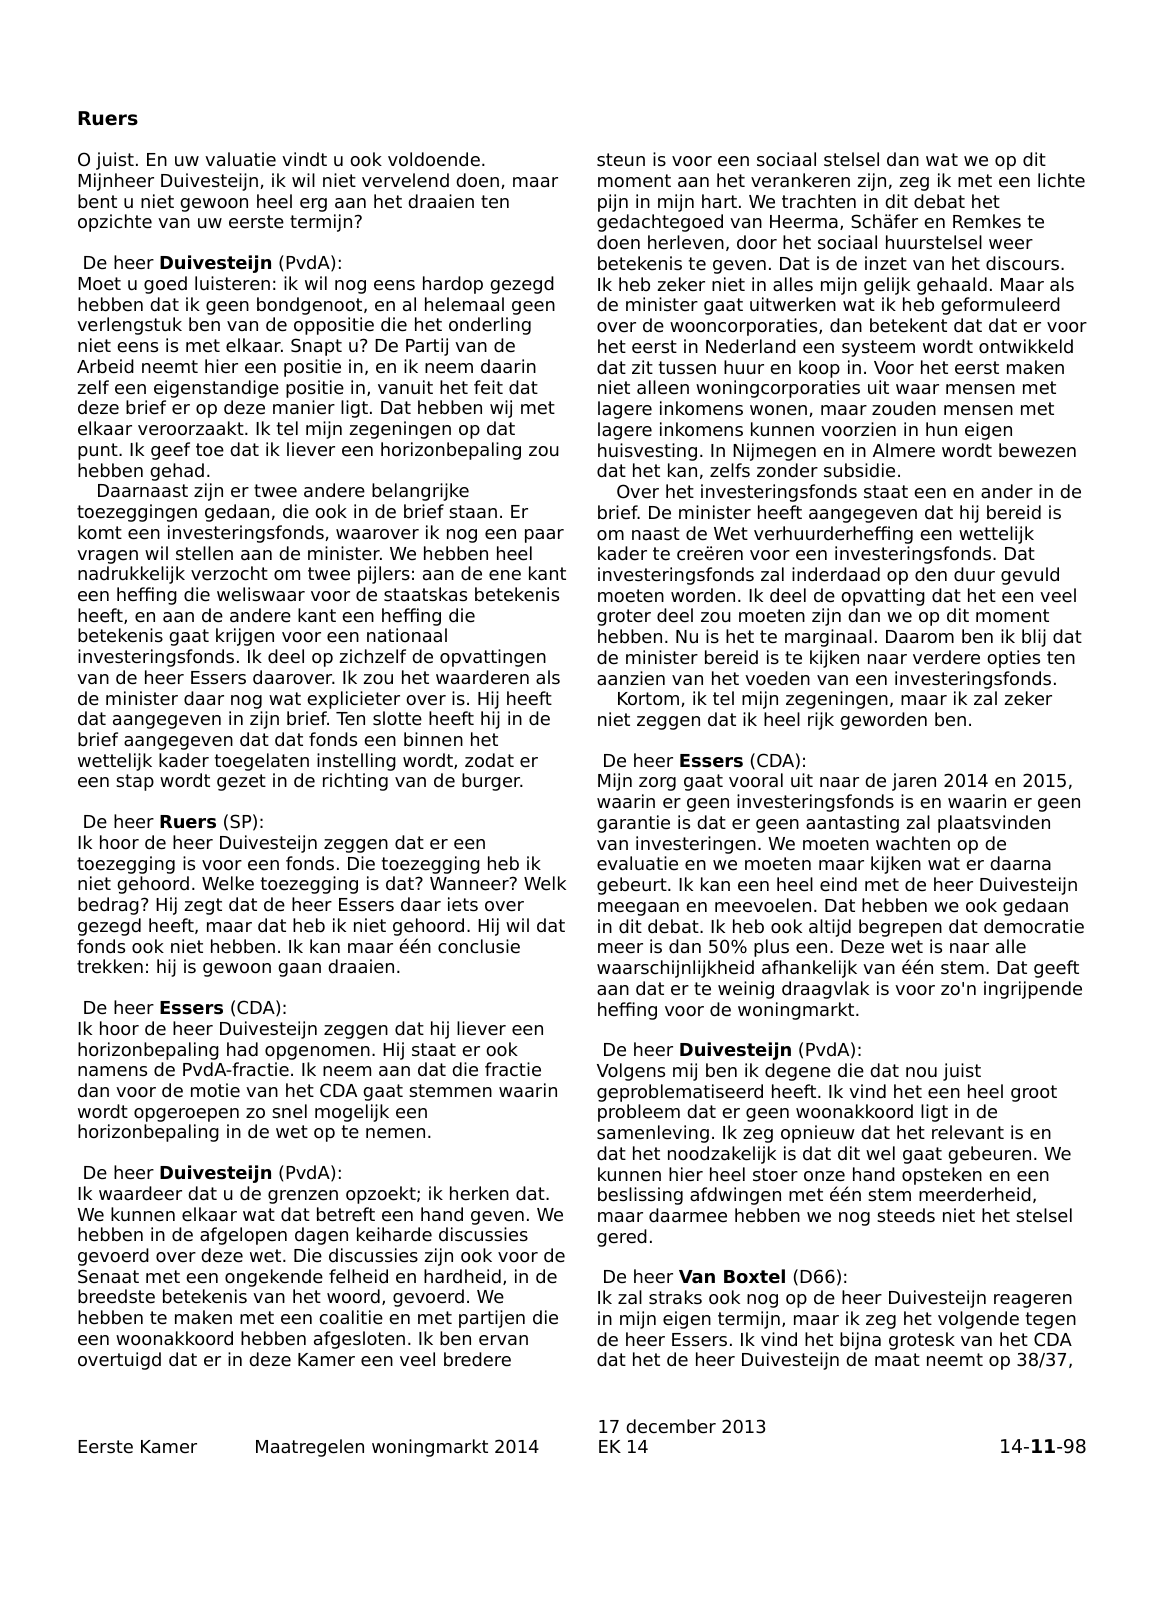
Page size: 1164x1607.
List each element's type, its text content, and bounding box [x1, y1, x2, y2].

text Ik zal straks ook nog op de heer Duivesteijn reageren in mijn eigen termijn, maar ik zeg het volgende tegen de heer Essers. Ik vind het bijna grotesk van het CDA dat het de heer Duivesteijn de maat neemt op 38/37, [596, 1288, 1087, 1371]
text Over het investeringsfonds staat een en ander in de brief. De minister heeft aangegeven dat hij bereid is om naast de Wet verhuurderheffing een wettelijk kader te creëren voor een investeringsfonds. Dat investeringsfonds zal inderdaad op den duur gevuld moeten worden. Ik deel de opvatting dat het een veel groter deel zou moeten zijn dan we op dit moment hebben. Nu is het te marginaal. Daarom ben ik blij dat de minister bereid is te kijken naar verdere opties ten aanzien van het voeden van een investeringsfonds. [596, 482, 1087, 689]
text Ik hoor de heer Duivesteijn zeggen dat hij liever een horizonbepaling had opgenomen. Hij staat er ook namens de PvdA-fractie. Ik neem aan dat die fractie dan voor de motie van het CDA gaat stemmen waarin wordt opgeroepen zo snel mogelijk een horizonbepaling in de wet op te nemen. [77, 1019, 567, 1143]
text O juist. En uw valuatie vindt u ook voldoende. Mijnheer Duivesteijn, ik wil niet vervelend doen, maar bent u niet gewoon heel erg aan het draaien ten opzichte van uw eerste termijn? [77, 150, 567, 233]
text De heer Essers (CDA): [77, 998, 567, 1019]
text Moet u goed luisteren: ik wil nog eens hardop gezegd hebben dat ik geen bondgenoot, en al helemaal geen verlengstuk ben van de oppositie die het onderling niet eens is met elkaar. Snapt u? De Partij van de Arbeid neemt hier een positie in, en ik neem daarin zelf een eigenstandige positie in, vanuit het feit dat deze brief er op deze manier ligt. Dat hebben wij met elkaar veroorzaakt. Ik tel mijn zegeningen op dat punt. Ik geef toe dat ik liever een horizonbepaling zou hebben gehad. [77, 274, 567, 481]
text Ik waardeer dat u de grenzen opzoekt; ik herken dat. We kunnen elkaar wat dat betreft een hand geven. We hebben in de afgelopen dagen keiharde discussies gevoerd over deze wet. Die discussies zijn ook voor de Senaat met een ongekende felheid en hardheid, in de breedste betekenis van het woord, gevoerd. We hebben te maken met een coalitie en met partijen die een woonakkoord hebben afgesloten. Ik ben ervan overtuigd dat er in deze Kamer een veel bredere [77, 1184, 567, 1370]
text De heer Duivesteijn (PvdA): [596, 1040, 1087, 1061]
text De heer Van Boxtel (D66): [596, 1267, 1087, 1288]
text steun is voor een sociaal stelsel dan wat we op dit moment aan het verankeren zijn, zeg ik met een lichte pijn in mijn hart. We trachten in dit debat het gedachtegoed van Heerma, Schäfer en Remkes te doen herleven, door het sociaal huurstelsel weer betekenis te geven. Dat is de inzet van het discours. Ik heb zeker niet in alles mijn gelijk gehaald. Maar als de minister gaat uitwerken wat ik heb geformuleerd over de wooncorporaties, dan betekent dat dat er voor het eerst in Nederland een systeem wordt ontwikkeld dat zit tussen huur en koop in. Voor het eerst maken niet alleen woningcorporaties uit waar mensen met lagere inkomens wonen, maar zouden mensen met lagere inkomens kunnen voorzien in hun eigen huisvesting. In Nijmegen en in Almere wordt bewezen dat het kan, zelfs zonder subsidie. [596, 150, 1087, 482]
text Kortom, ik tel mijn zegeningen, maar ik zal zeker niet zeggen dat ik heel rijk geworden ben. [596, 689, 1087, 731]
text Daarnaast zijn er twee andere belangrijke toezeggingen gedaan, die ook in de brief staan. Er komt een investeringsfonds, waarover ik nog een paar vragen wil stellen aan de minister. We hebben heel nadrukkelijk verzocht om twee pijlers: aan de ene kant een heffing die weliswaar voor de staatskas betekenis heeft, en aan de andere kant een heffing die betekenis gaat krijgen voor een nationaal investeringsfonds. Ik deel op zichzelf de opvattingen van de heer Essers daarover. Ik zou het waarderen als de minister daar nog wat explicieter over is. Hij heeft dat aangegeven in zijn brief. Ten slotte heeft hij in de brief aangegeven dat dat fonds een binnen het wettelijk kader toegelaten instelling wordt, zodat er een stap wordt gezet in de richting van de burger. [77, 481, 567, 792]
text De heer Duivesteijn (PvdA): [77, 1163, 567, 1184]
text Ik hoor de heer Duivesteijn zeggen dat er een toezegging is voor een fonds. Die toezegging heb ik niet gehoord. Welke toezegging is dat? Wanneer? Welk bedrag? Hij zegt dat de heer Essers daar iets over gezegd heeft, maar dat heb ik niet gehoord. Hij wil dat fonds ook niet hebben. Ik kan maar één conclusie trekken: hij is gewoon gaan draaien. [77, 833, 567, 978]
text Mijn zorg gaat vooral uit naar de jaren 2014 en 2015, waarin er geen investeringsfonds is en waarin er geen garantie is dat er geen aantasting zal plaatsvinden van investeringen. We moeten wachten op de evaluatie en we moeten maar kijken wat er daarna gebeurt. Ik kan een heel eind met de heer Duivesteijn meegaan en meevoelen. Dat hebben we ook gedaan in dit debat. Ik heb ook altijd begrepen dat democratie meer is dan 50% plus een. Deze wet is naar alle waarschijnlijkheid afhankelijk van één stem. Dat geeft aan dat er te weinig draagvlak is voor zo'n ingrijpende heffing voor de woningmarkt. [596, 771, 1087, 1020]
text De heer Duivesteijn (PvdA): [77, 253, 567, 274]
text Volgens mij ben ik degene die dat nou juist geproblematiseerd heeft. Ik vind het een heel groot probleem dat er geen woonakkoord ligt in de samenleving. Ik zeg opnieuw dat het relevant is en dat het noodzakelijk is dat dit wel gaat gebeuren. We kunnen hier heel stoer onze hand opsteken en een beslissing afdwingen met één stem meerderheid, maar daarmee hebben we nog steeds niet het stelsel gered. [596, 1061, 1087, 1247]
text De heer Ruers (SP): [77, 812, 567, 833]
text De heer Essers (CDA): [596, 751, 1087, 771]
